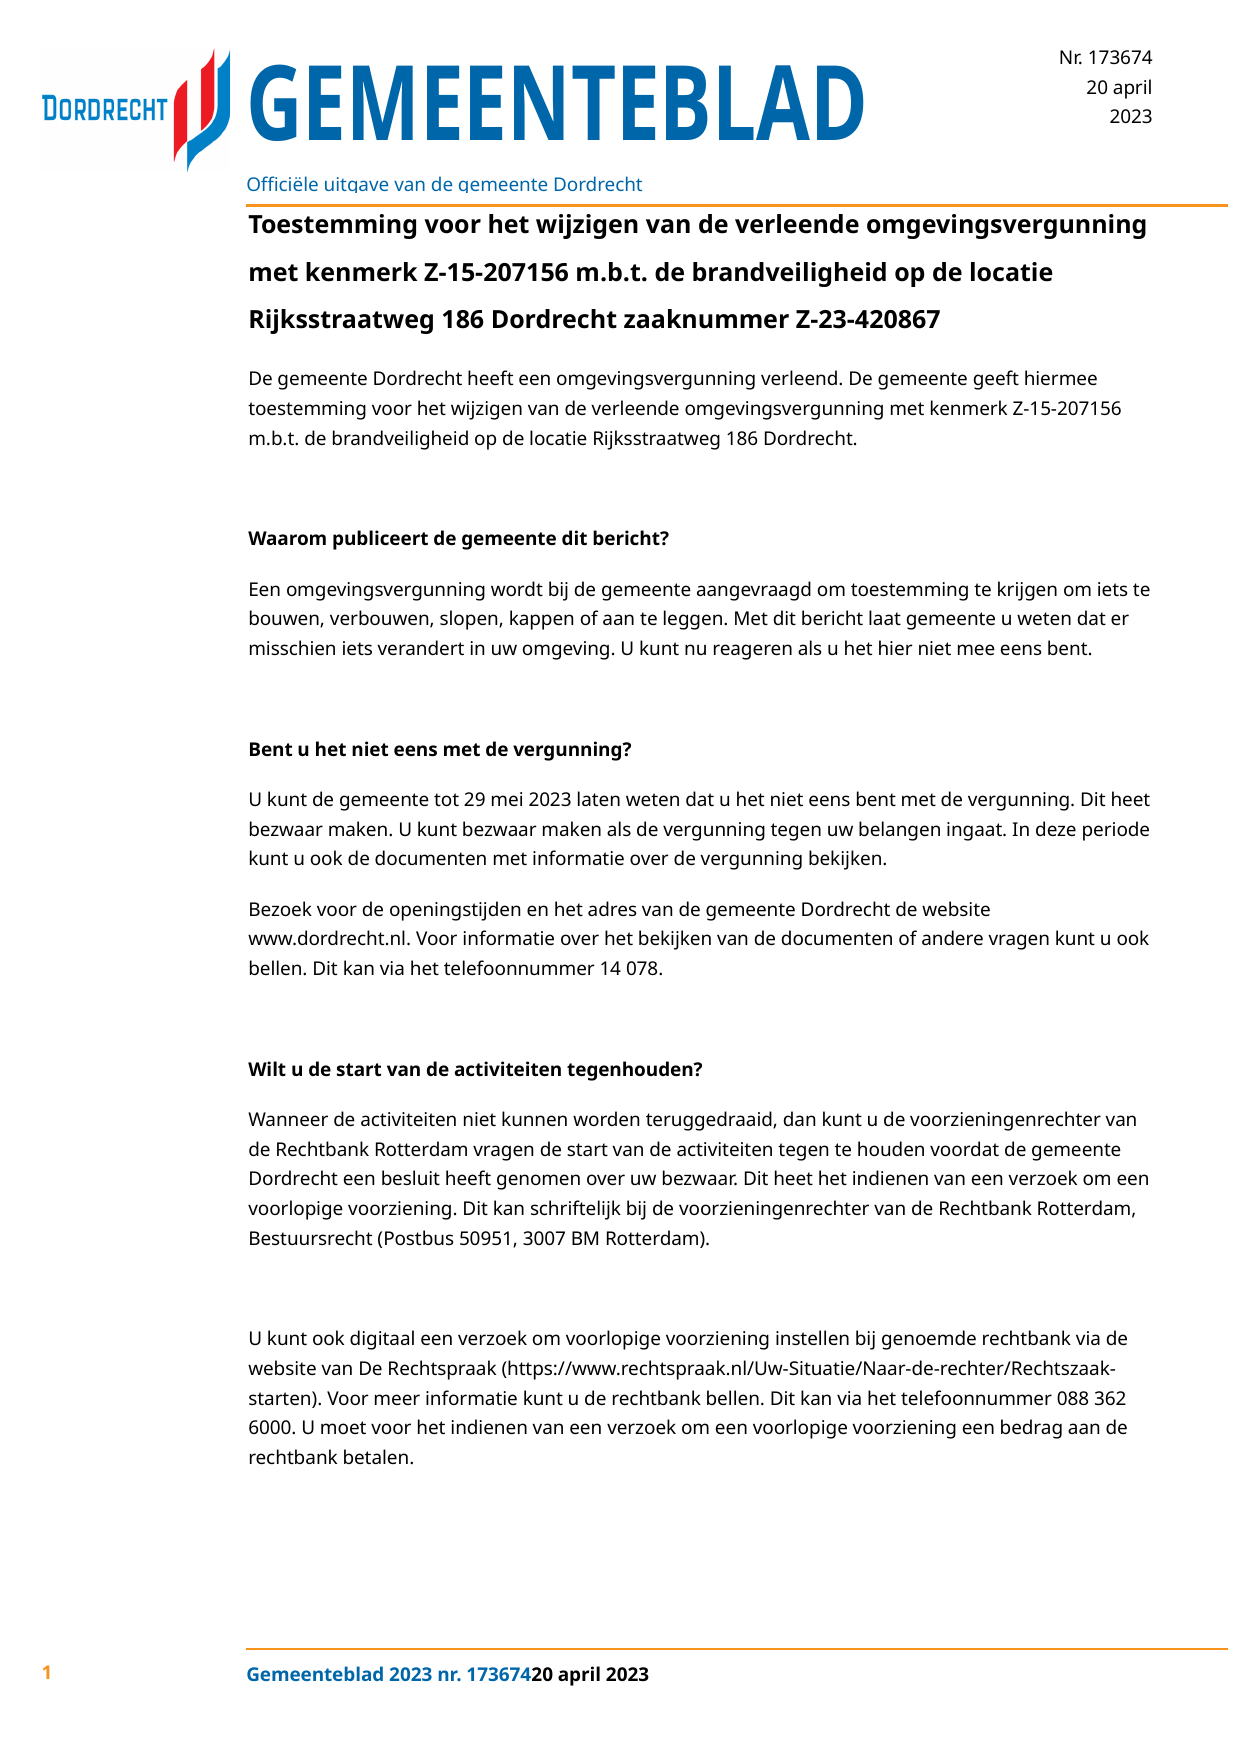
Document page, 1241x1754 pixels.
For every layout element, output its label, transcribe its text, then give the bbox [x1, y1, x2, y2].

text Waarom publiceert de gemeente dit bericht? [248, 526, 1152, 551]
text U kunt ook digitaal een verzoek om voorlopige voorziening instellen bij genoemde rechtbank via de website van De Rechtspraak (https://www.rechtspraak.nl/Uw-Situatie/Naar-de-rechter/Rechtszaak-starten). Voor meer informatie kunt u de rechtbank bellen. Dit kan via het telefoonnummer 088 362 6000. U moet voor het indienen van een verzoek om een voorlopige voorziening een bedrag aan de rechtbank betalen. [248, 1326, 1152, 1469]
text Bezoek voor de openingstijden en het adres van de gemeente Dordrecht de website www.dordrecht.nl. Voor informatie over het bekijken van de documenten of andere vragen kunt u ook bellen. Dit kan via het telefoonnummer 14 078. [248, 896, 1152, 981]
text Toestemming voor het wijzigen van de verleende omgevingsvergunning met kenmerk Z-15-207156 m.b.t. de brandveiligheid op de locatie Rijksstraatweg 186 Dordrecht zaaknummer Z-23-420867 [248, 207, 1152, 336]
picture [41, 47, 231, 172]
text De gemeente Dordrecht heeft een omgevingsvergunning verleend. De gemeente geeft hiermee toestemming voor het wijzigen van de verleende omgevingsvergunning met kenmerk Z-15-207156 m.b.t. de brandveiligheid op de locatie Rijksstraatweg 186 Dordrecht. [248, 366, 1152, 450]
text Bent u het niet eens met de vergunning? [248, 736, 1152, 762]
text U kunt de gemeente tot 29 mei 2023 laten weten dat u het niet eens bent met de vergunning. Dit heet bezwaar maken. U kunt bezwaar maken als de vergunning tegen uw belangen ingaat. In deze periode kunt u ook de documenten met informatie over de vergunning bekijken. [248, 786, 1152, 871]
text Een omgevingsvergunning wordt bij de gemeente aangevraagd om toestemming te krijgen om iets te bouwen, verbouwen, slopen, kappen of aan te leggen. Met dit bericht laat gemeente u weten dat er misschien iets verandert in uw omgeving. U kunt nu reageren als u het hier niet mee eens bent. [248, 576, 1152, 661]
text Wilt u de start van de activiteiten tegenhouden? [248, 1056, 1152, 1082]
text Wanneer de activiteiten niet kunnen worden teruggedraaid, dan kunt u de voorzieningenrechter van de Rechtbank Rotterdam vragen de start van de activiteiten tegen te houden voordat de gemeente Dordrecht een besluit heeft genomen over uw bezwaar. Dit heet het indienen van een verzoek om een voorlopige voorziening. Dit kan schriftelijk bij de voorzieningenrechter van de Rechtbank Rotterdam, Bestuursrecht (Postbus 50951, 3007 BM Rotterdam). [248, 1106, 1152, 1250]
